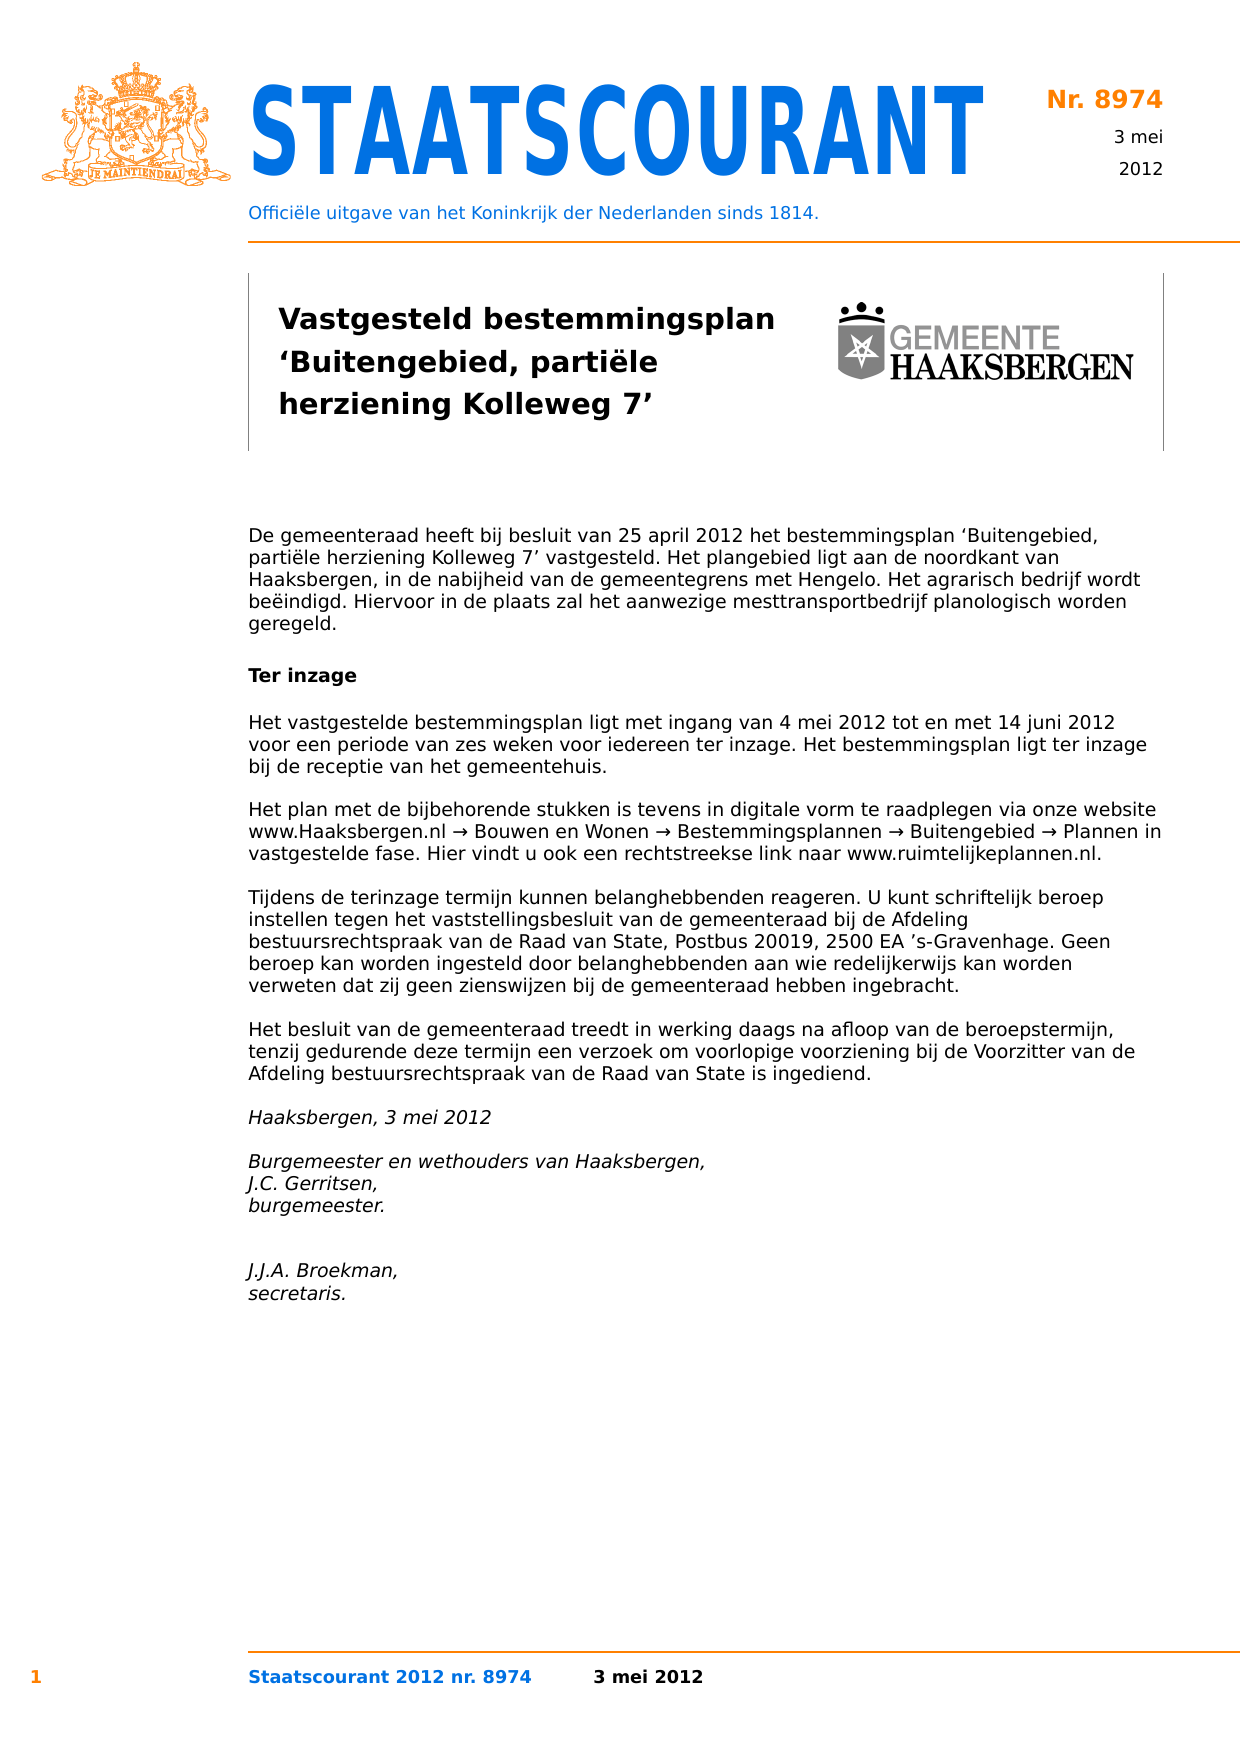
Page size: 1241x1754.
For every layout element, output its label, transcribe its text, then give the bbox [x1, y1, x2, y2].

text Haaksbergen, 3 mei 2012 [248, 1107, 1163, 1129]
subtitle Vastgesteld bestemmingsplan ‘Buitengebied, partiële herziening Kolleweg 7’ [249, 273, 1163, 451]
text Tijdens de terinzage termijn kunnen belanghebbenden reageren. U kunt schriftelijk beroep instellen tegen het vaststellingsbesluit van de gemeenteraad bij de Afdeling bestuursrechtspraak van de Raad van State, Postbus 20019, 2500 EA ’s-Gravenhage. Geen beroep kan worden ingesteld door belanghebbenden aan wie redelijkerwijs kan worden verweten dat zij geen zienswijzen bij de gemeenteraad hebben ingebracht. [248, 887, 1163, 997]
table_cell Officiële uitgave van het Koninkrijk der Nederlanden sinds 1814. [248, 203, 1240, 241]
text Burgemeester en wethouders van Haaksbergen, J.C. Gerritsen, burgemeester. [248, 1151, 1163, 1217]
table_header [25, 62, 248, 241]
table_header Nr. 8974 [998, 62, 1240, 121]
table_header STAATSCOURANT [248, 62, 998, 203]
subtitle Ter inzage [248, 664, 1163, 687]
text Het plan met de bijbehorende stukken is tevens in digitale vorm te raadplegen via onze website www.Haaksbergen.nl → Bouwen en Wonen → Bestemmingsplannen → Buitengebied → Plannen in vastgestelde fase. Hier vindt u ook een rechtstreekse link naar www.ruimtelijkeplannen.nl. [248, 799, 1163, 865]
text J.J.A. Broekman, secretaris. [248, 1238, 1163, 1304]
picture [838, 302, 1134, 380]
text De gemeenteraad heeft bij besluit van 25 april 2012 het bestemmingsplan ‘Buitengebied, partiële herziening Kolleweg 7’ vastgesteld. Het plangebied ligt aan de noordkant van Haaksbergen, in de nabijheid van de gemeentegrens met Hengelo. Het agrarisch bedrijf wordt beëindigd. Hiervoor in de plaats zal het aanwezige mesttransportbedrijf planologisch worden geregeld. [248, 525, 1163, 634]
table_cell 3 mei [998, 121, 1240, 153]
text Het vastgestelde bestemmingsplan ligt met ingang van 4 mei 2012 tot en met 14 juni 2012 voor een periode van zes weken voor iedereen ter inzage. Het bestemmingsplan ligt ter inzage bij de receptie van het gemeentehuis. [248, 712, 1163, 777]
table_cell 2012 [998, 153, 1240, 203]
picture [41, 62, 231, 186]
text Het besluit van de gemeenteraad treedt in werking daags na afloop van de beroepstermijn, tenzij gedurende deze termijn een verzoek om voorlopige voorziening bij de Voorzitter van de Afdeling bestuursrechtspraak van de Raad van State is ingediend. [248, 1019, 1163, 1085]
